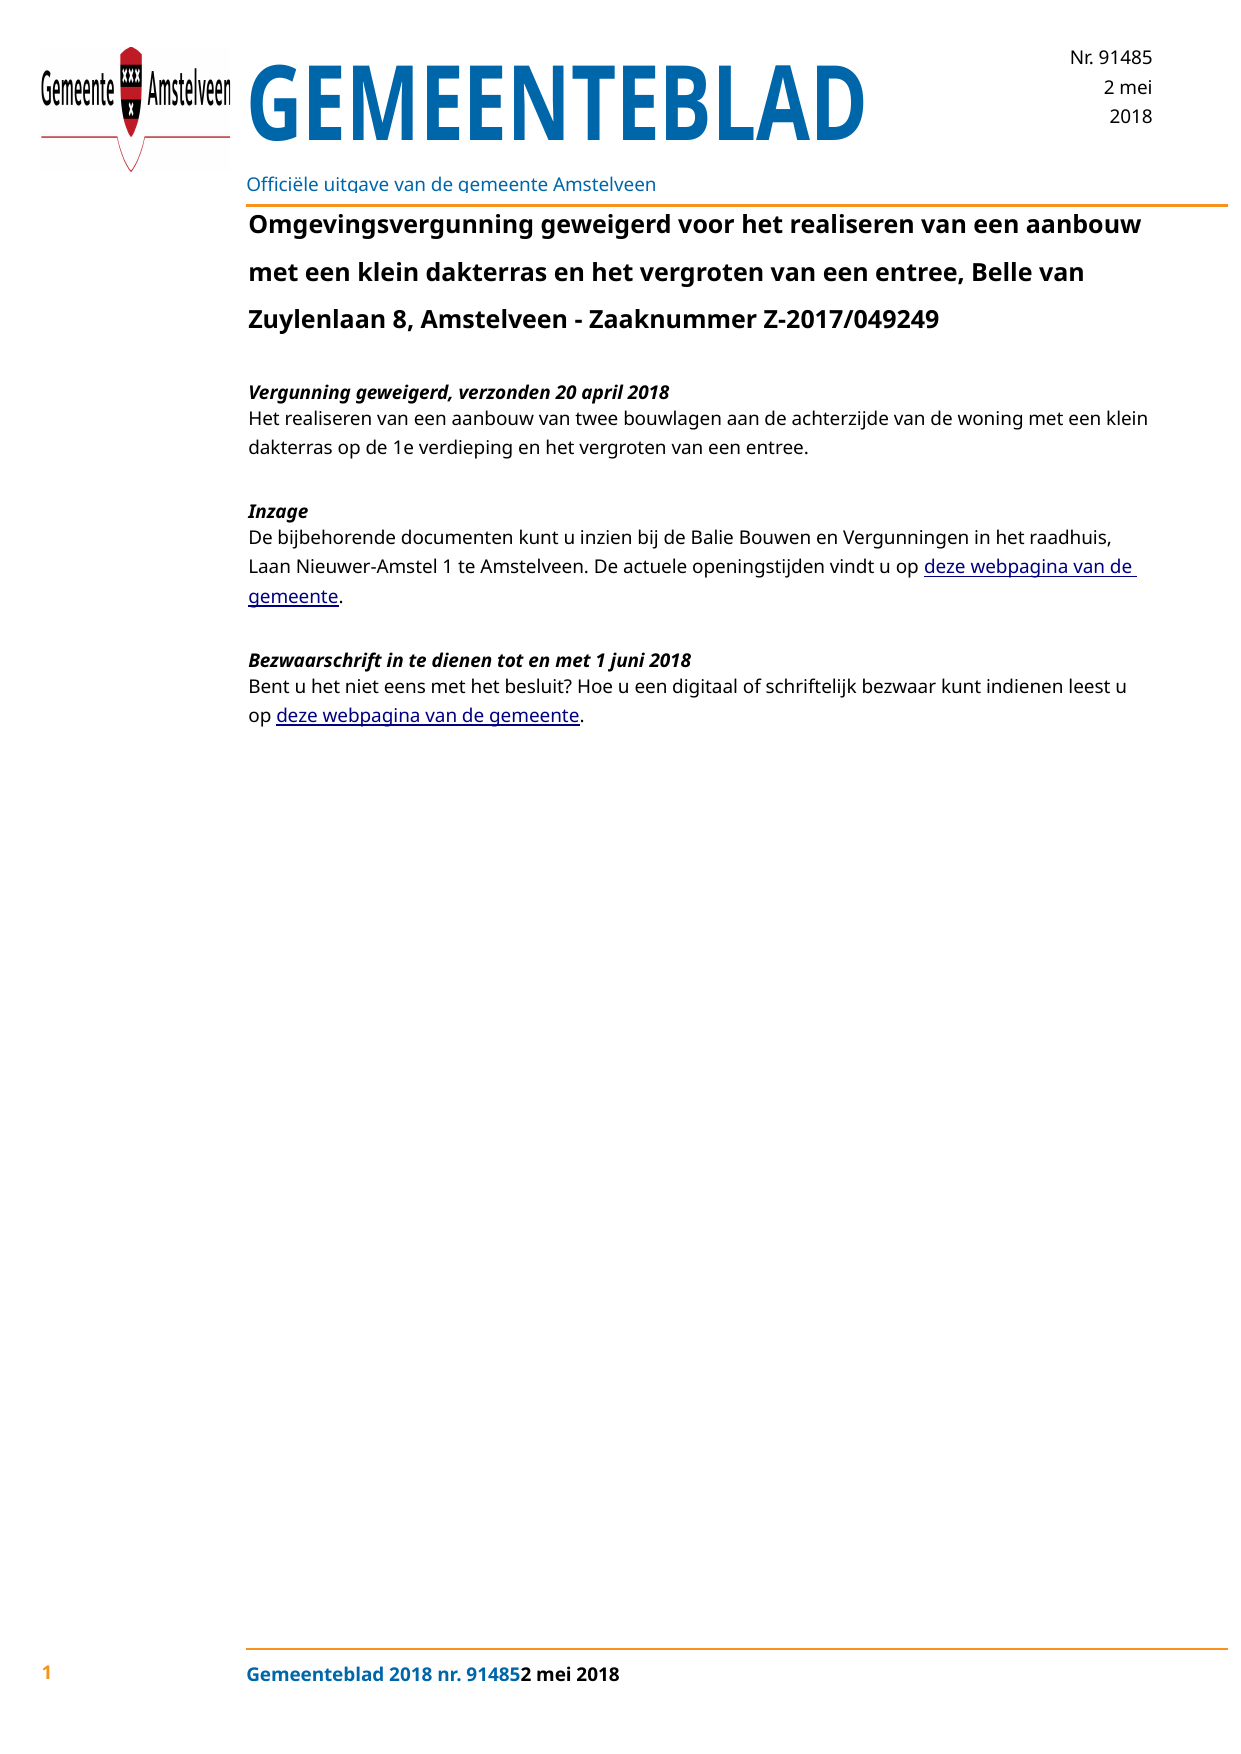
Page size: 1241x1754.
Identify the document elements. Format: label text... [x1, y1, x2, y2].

text Het realiseren van een aanbouw van twee bouwlagen aan de achterzijde van de woning met een klein dakterras op de 1e verdieping en het vergroten van een entree. [248, 405, 1152, 460]
text Bent u het niet eens met het besluit? Hoe u een digitaal of schriftelijk bezwaar kunt indienen leest u op deze webpagina van de gemeente. [248, 673, 1152, 728]
text Bezwaarschrift in te dienen tot en met 1 juni 2018 [248, 647, 1152, 673]
text Inzage [248, 498, 1152, 524]
picture [41, 47, 231, 172]
text Vergunning geweigerd, verzonden 20 april 2018 [248, 379, 1152, 405]
text De bijbehorende documenten kunt u inzien bij de Balie Bouwen en Vergunningen in het raadhuis, Laan Nieuwer-Amstel 1 te Amstelveen. De actuele openingstijden vindt u op deze webpagina van de gemeente. [248, 524, 1152, 609]
text Omgevingsvergunning geweigerd voor het realiseren van een aanbouw met een klein dakterras en het vergroten van een entree, Belle van Zuylenlaan 8, Amstelveen - Zaaknummer Z-2017/049249 [248, 207, 1152, 336]
